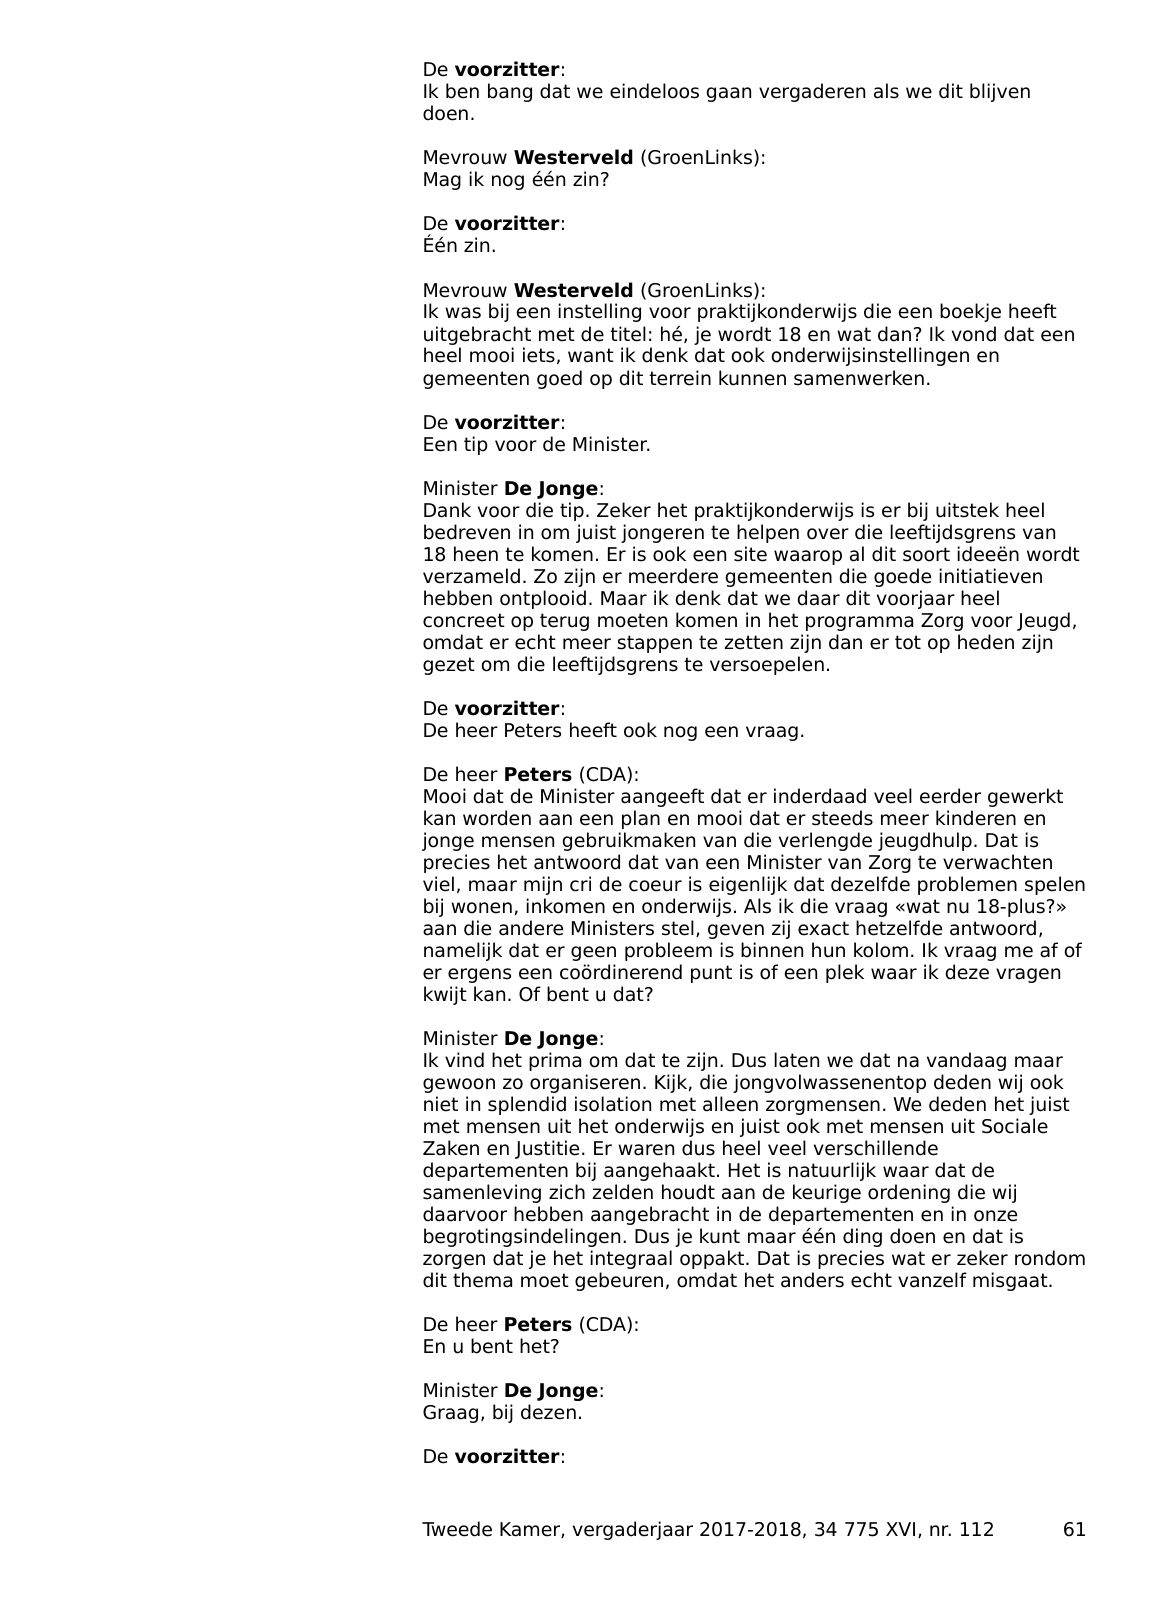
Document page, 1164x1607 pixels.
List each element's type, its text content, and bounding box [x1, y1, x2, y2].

text Mevrouw Westerveld (GroenLinks): [422, 279, 1087, 301]
text Minister De Jonge: [422, 478, 1087, 500]
text Ik ben bang dat we eindeloos gaan vergaderen als we dit blijven doen. [422, 81, 1087, 125]
text De voorzitter: [422, 213, 1087, 235]
text Ik vind het prima om dat te zijn. Dus laten we dat na vandaag maar gewoon zo organiseren. Kijk, die jongvolwassenentop deden wij ook niet in splendid isolation met alleen zorgmensen. We deden het juist met mensen uit het onderwijs en juist ook met mensen uit Sociale Zaken en Justitie. Er waren dus heel veel verschillende departementen bij aangehaakt. Het is natuurlijk waar dat de samenleving zich zelden houdt aan de keurige ordening die wij daarvoor hebben aangebracht in de departementen en in onze begrotingsindelingen. Dus je kunt maar één ding doen en dat is zorgen dat je het integraal oppakt. Dat is precies wat er zeker rondom dit thema moet gebeuren, omdat het anders echt vanzelf misgaat. [422, 1050, 1087, 1292]
text Graag, bij dezen. [422, 1402, 1087, 1424]
text Een tip voor de Minister. [422, 433, 1087, 456]
text De voorzitter: [422, 1446, 1087, 1468]
text Minister De Jonge: [422, 1028, 1087, 1050]
text De heer Peters heeft ook nog een vraag. [422, 720, 1087, 742]
text Mag ik nog één zin? [422, 169, 1087, 191]
text Mooi dat de Minister aangeeft dat er inderdaad veel eerder gewerkt kan worden aan een plan en mooi dat er steeds meer kinderen en jonge mensen gebruikmaken van die verlengde jeugdhulp. Dat is precies het antwoord dat van een Minister van Zorg te verwachten viel, maar mijn cri de coeur is eigenlijk dat dezelfde problemen spelen bij wonen, inkomen en onderwijs. Als ik die vraag «wat nu 18-plus?» aan die andere Ministers stel, geven zij exact hetzelfde antwoord, namelijk dat er geen probleem is binnen hun kolom. Ik vraag me af of er ergens een coördinerend punt is of een plek waar ik deze vragen kwijt kan. Of bent u dat? [422, 786, 1087, 1006]
text Mevrouw Westerveld (GroenLinks): [422, 147, 1087, 169]
text De voorzitter: [422, 412, 1087, 433]
text Minister De Jonge: [422, 1380, 1087, 1402]
text En u bent het? [422, 1336, 1087, 1358]
text De voorzitter: [422, 698, 1087, 720]
text De voorzitter: [422, 59, 1087, 81]
text De heer Peters (CDA): [422, 1314, 1087, 1336]
text Ik was bij een instelling voor praktijkonderwijs die een boekje heeft uitgebracht met de titel: hé, je wordt 18 en wat dan? Ik vond dat een heel mooi iets, want ik denk dat ook onderwijsinstellingen en gemeenten goed op dit terrein kunnen samenwerken. [422, 301, 1087, 389]
text Één zin. [422, 235, 1087, 257]
text Dank voor die tip. Zeker het praktijkonderwijs is er bij uitstek heel bedreven in om juist jongeren te helpen over die leeftijdsgrens van 18 heen te komen. Er is ook een site waarop al dit soort ideeën wordt verzameld. Zo zijn er meerdere gemeenten die goede initiatieven hebben ontplooid. Maar ik denk dat we daar dit voorjaar heel concreet op terug moeten komen in het programma Zorg voor Jeugd, omdat er echt meer stappen te zetten zijn dan er tot op heden zijn gezet om die leeftijdsgrens te versoepelen. [422, 500, 1087, 676]
text De heer Peters (CDA): [422, 764, 1087, 786]
